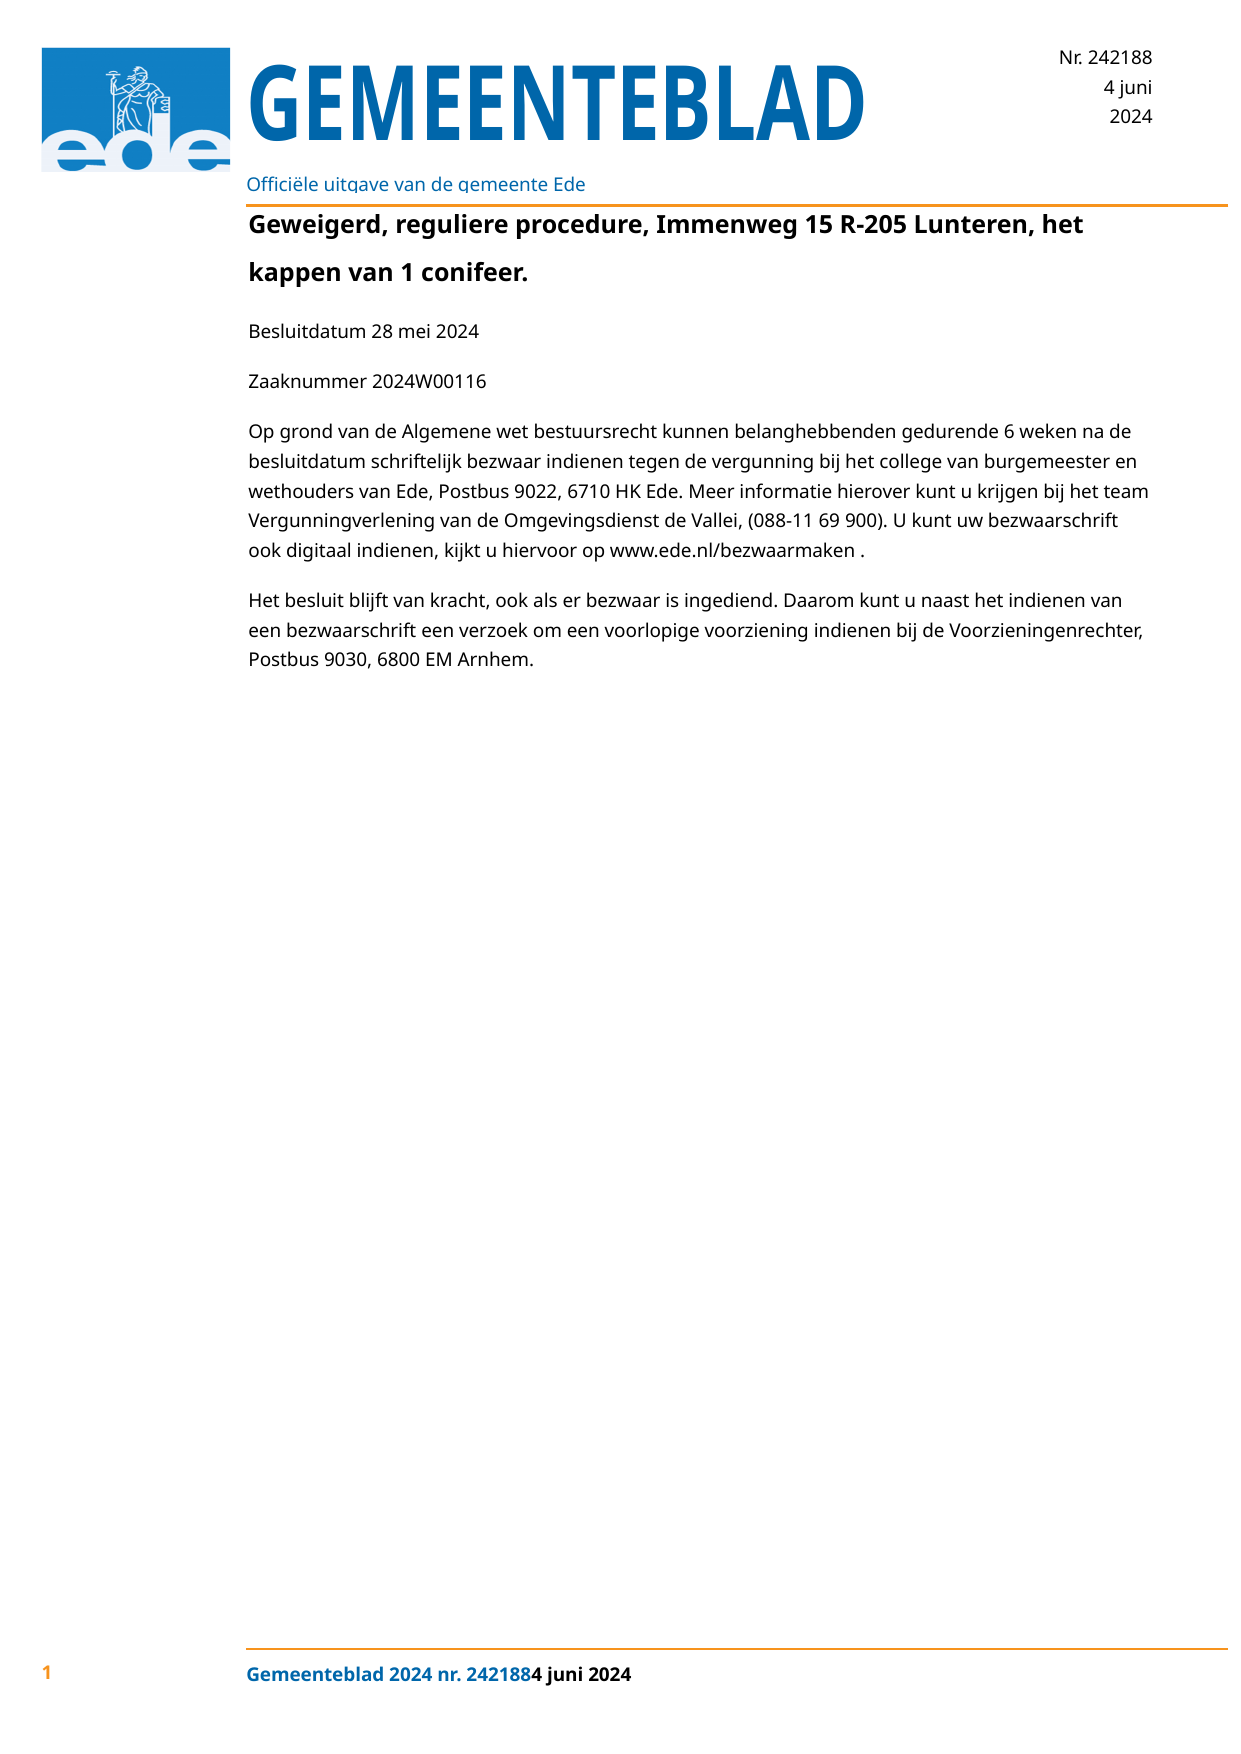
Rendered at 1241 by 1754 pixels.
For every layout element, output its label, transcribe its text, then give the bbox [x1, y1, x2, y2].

text Op grond van de Algemene wet bestuursrecht kunnen belanghebbenden gedurende 6 weken na de besluitdatum schriftelijk bezwaar indienen tegen de vergunning bij het college van burgemeester en wethouders van Ede, Postbus 9022, 6710 HK Ede. Meer informatie hierover kunt u krijgen bij het team Vergunningverlening van de Omgevingsdienst de Vallei, (088-11 69 900). U kunt uw bezwaarschrift ook digitaal indienen, kijkt u hiervoor op www.ede.nl/bezwaarmaken . [248, 419, 1152, 563]
picture [41, 47, 231, 172]
text Geweigerd, reguliere procedure, Immenweg 15 R-205 Lunteren, het kappen van 1 conifeer. [248, 207, 1152, 288]
text Besluitdatum 28 mei 2024 [248, 318, 1152, 344]
text Het besluit blijft van kracht, ook als er bezwaar is ingediend. Daarom kunt u naast het indienen van een bezwaarschrift een verzoek om een voorlopige voorziening indienen bij de Voorzieningenrechter, Postbus 9030, 6800 EM Arnhem. [248, 587, 1152, 672]
text Zaaknummer 2024W00116 [248, 368, 1152, 394]
